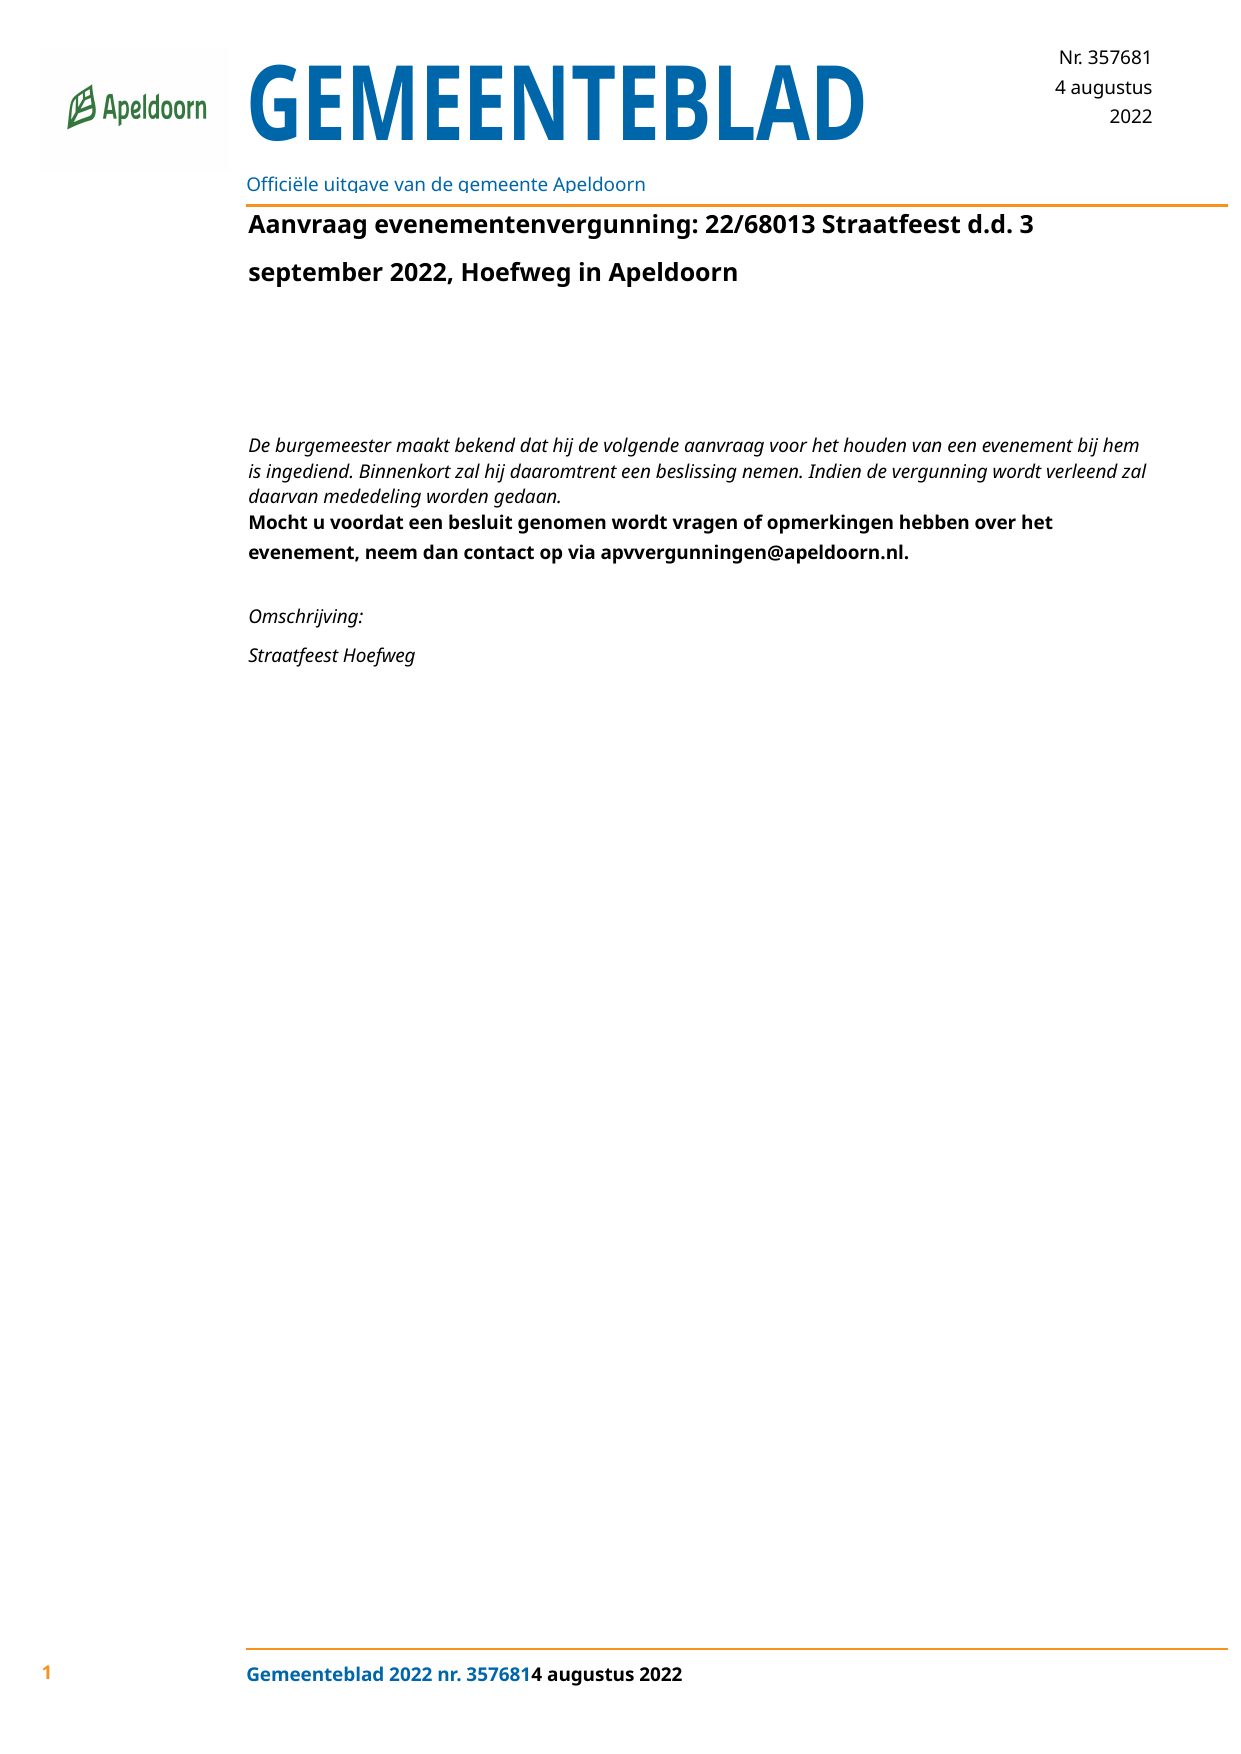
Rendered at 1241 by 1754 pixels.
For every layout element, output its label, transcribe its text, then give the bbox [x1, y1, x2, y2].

text Mocht u voordat een besluit genomen wordt vragen of opmerkingen hebben over het evenement, neem dan contact op via apvvergunningen@apeldoorn.nl. [248, 509, 1152, 565]
picture [41, 47, 231, 172]
text Aanvraag evenementenvergunning: 22/68013 Straatfeest d.d. 3 september 2022, Hoefweg in Apeldoorn [248, 207, 1152, 288]
text Omschrijving: [248, 603, 1152, 629]
text Straatfeest Hoefweg [248, 642, 1152, 668]
text De burgemeester maakt bekend dat hij de volgende aanvraag voor het houden van een evenement bij hem is ingediend. Binnenkort zal hij daaromtrent een beslissing nemen. Indien de vergunning wordt verleend zal daarvan mededeling worden gedaan. [248, 432, 1152, 509]
